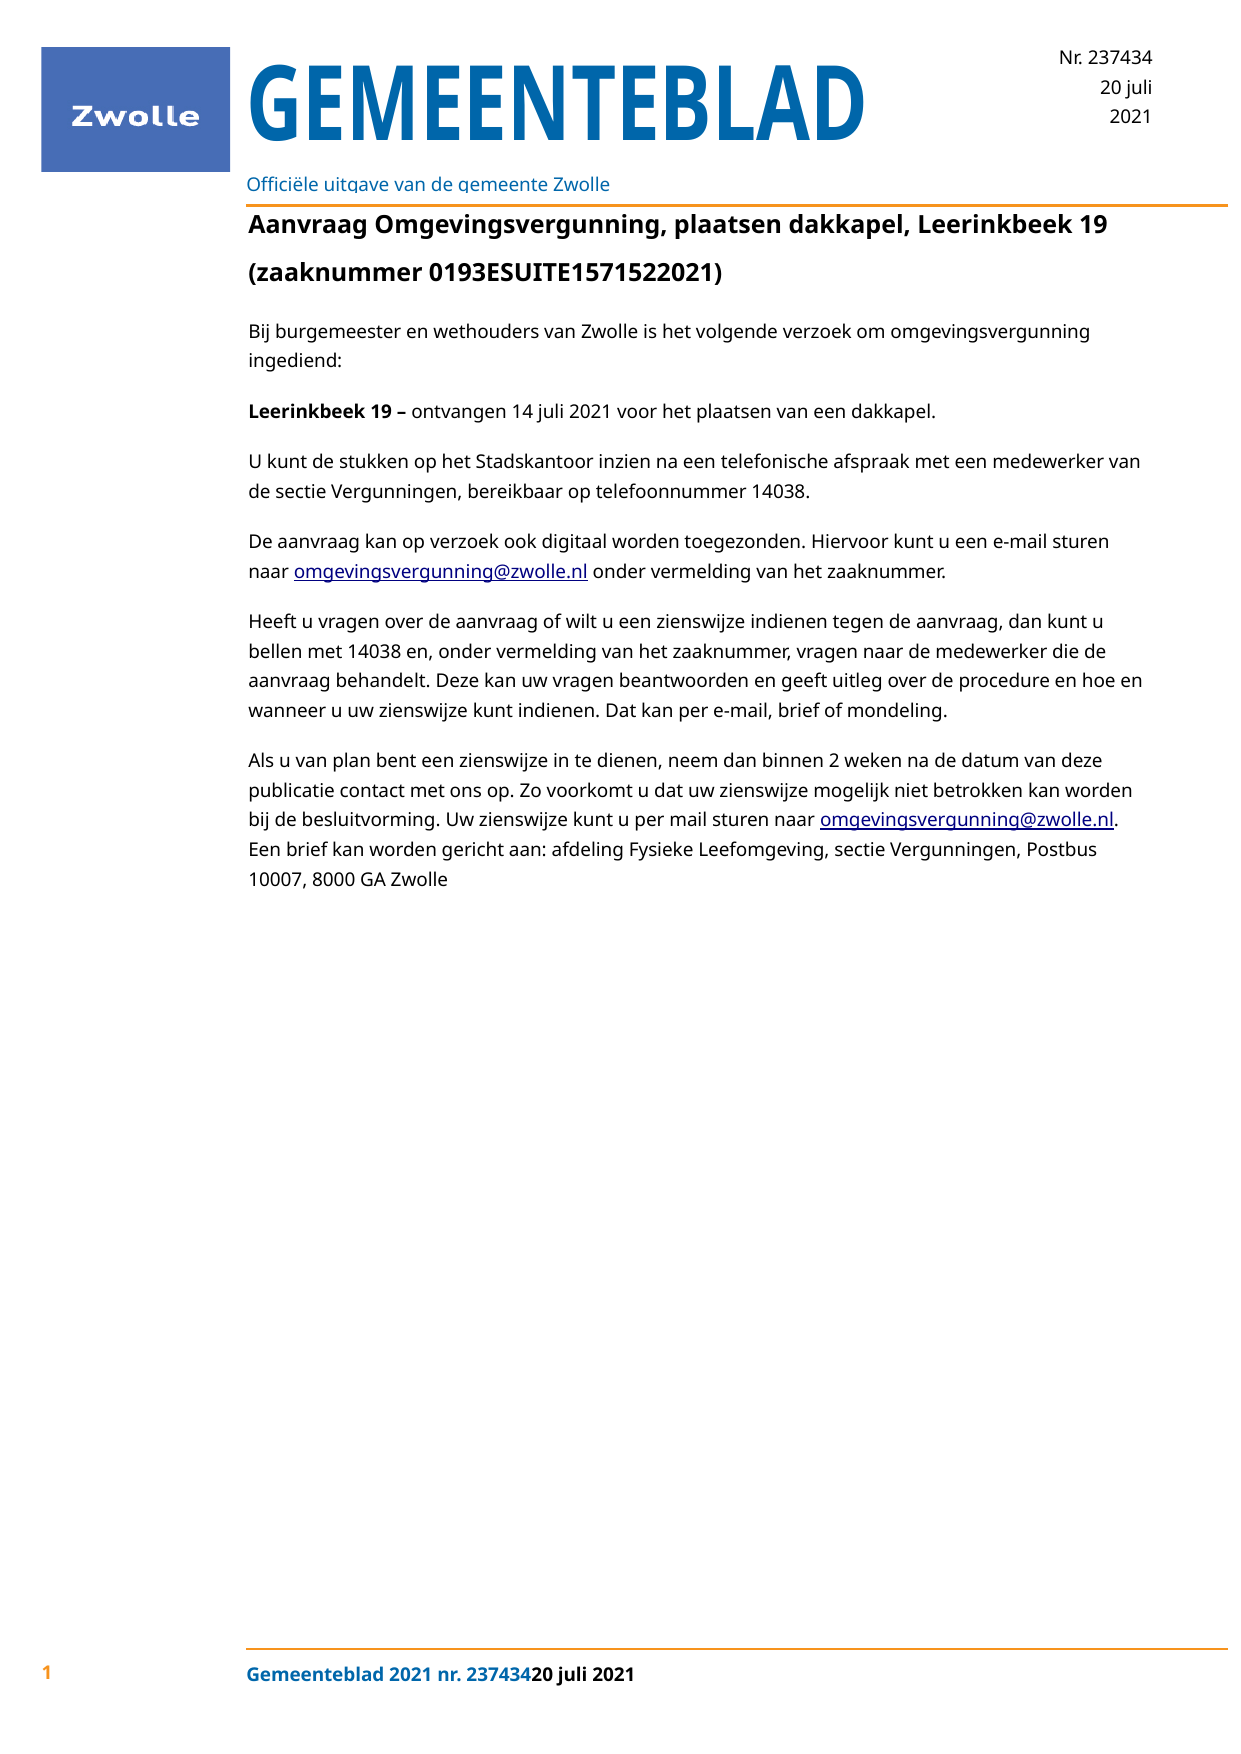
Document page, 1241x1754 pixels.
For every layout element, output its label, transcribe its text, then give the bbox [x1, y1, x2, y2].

text Bij burgemeester en wethouders van Zwolle is het volgende verzoek om omgevingsvergunning ingediend: [248, 318, 1152, 373]
text De aanvraag kan op verzoek ook digitaal worden toegezonden. Hiervoor kunt u een e-mail sturen naar omgevingsvergunning@zwolle.nl onder vermelding van het zaaknummer. [248, 528, 1152, 584]
text Als u van plan bent een zienswijze in te dienen, neem dan binnen 2 weken na de datum van deze publicatie contact met ons op. Zo voorkomt u dat uw zienswijze mogelijk niet betrokken kan worden bij de besluitvorming. Uw zienswijze kunt u per mail sturen naar omgevingsvergunning@zwolle.nl. Een brief kan worden gericht aan: afdeling Fysieke Leefomgeving, sectie Vergunningen, Postbus 10007, 8000 GA Zwolle [248, 747, 1152, 892]
picture [41, 47, 231, 172]
text Heeft u vragen over de aanvraag of wilt u een zienswijze indienen tegen de aanvraag, dan kunt u bellen met 14038 en, onder vermelding van het zaaknummer, vragen naar de medewerker die de aanvraag behandelt. Deze kan uw vragen beantwoorden en geeft uitleg over de procedure en hoe en wanneer u uw zienswijze kunt indienen. Dat kan per e-mail, brief of mondeling. [248, 608, 1152, 723]
text Leerinkbeek 19 – ontvangen 14 juli 2021 voor het plaatsen van een dakkapel. [248, 398, 1152, 424]
text U kunt de stukken op het Stadskantoor inzien na een telefonische afspraak met een medewerker van de sectie Vergunningen, bereikbaar op telefoonnummer 14038. [248, 448, 1152, 504]
text Aanvraag Omgevingsvergunning, plaatsen dakkapel, Leerinkbeek 19 (zaaknummer 0193ESUITE1571522021) [248, 207, 1152, 288]
